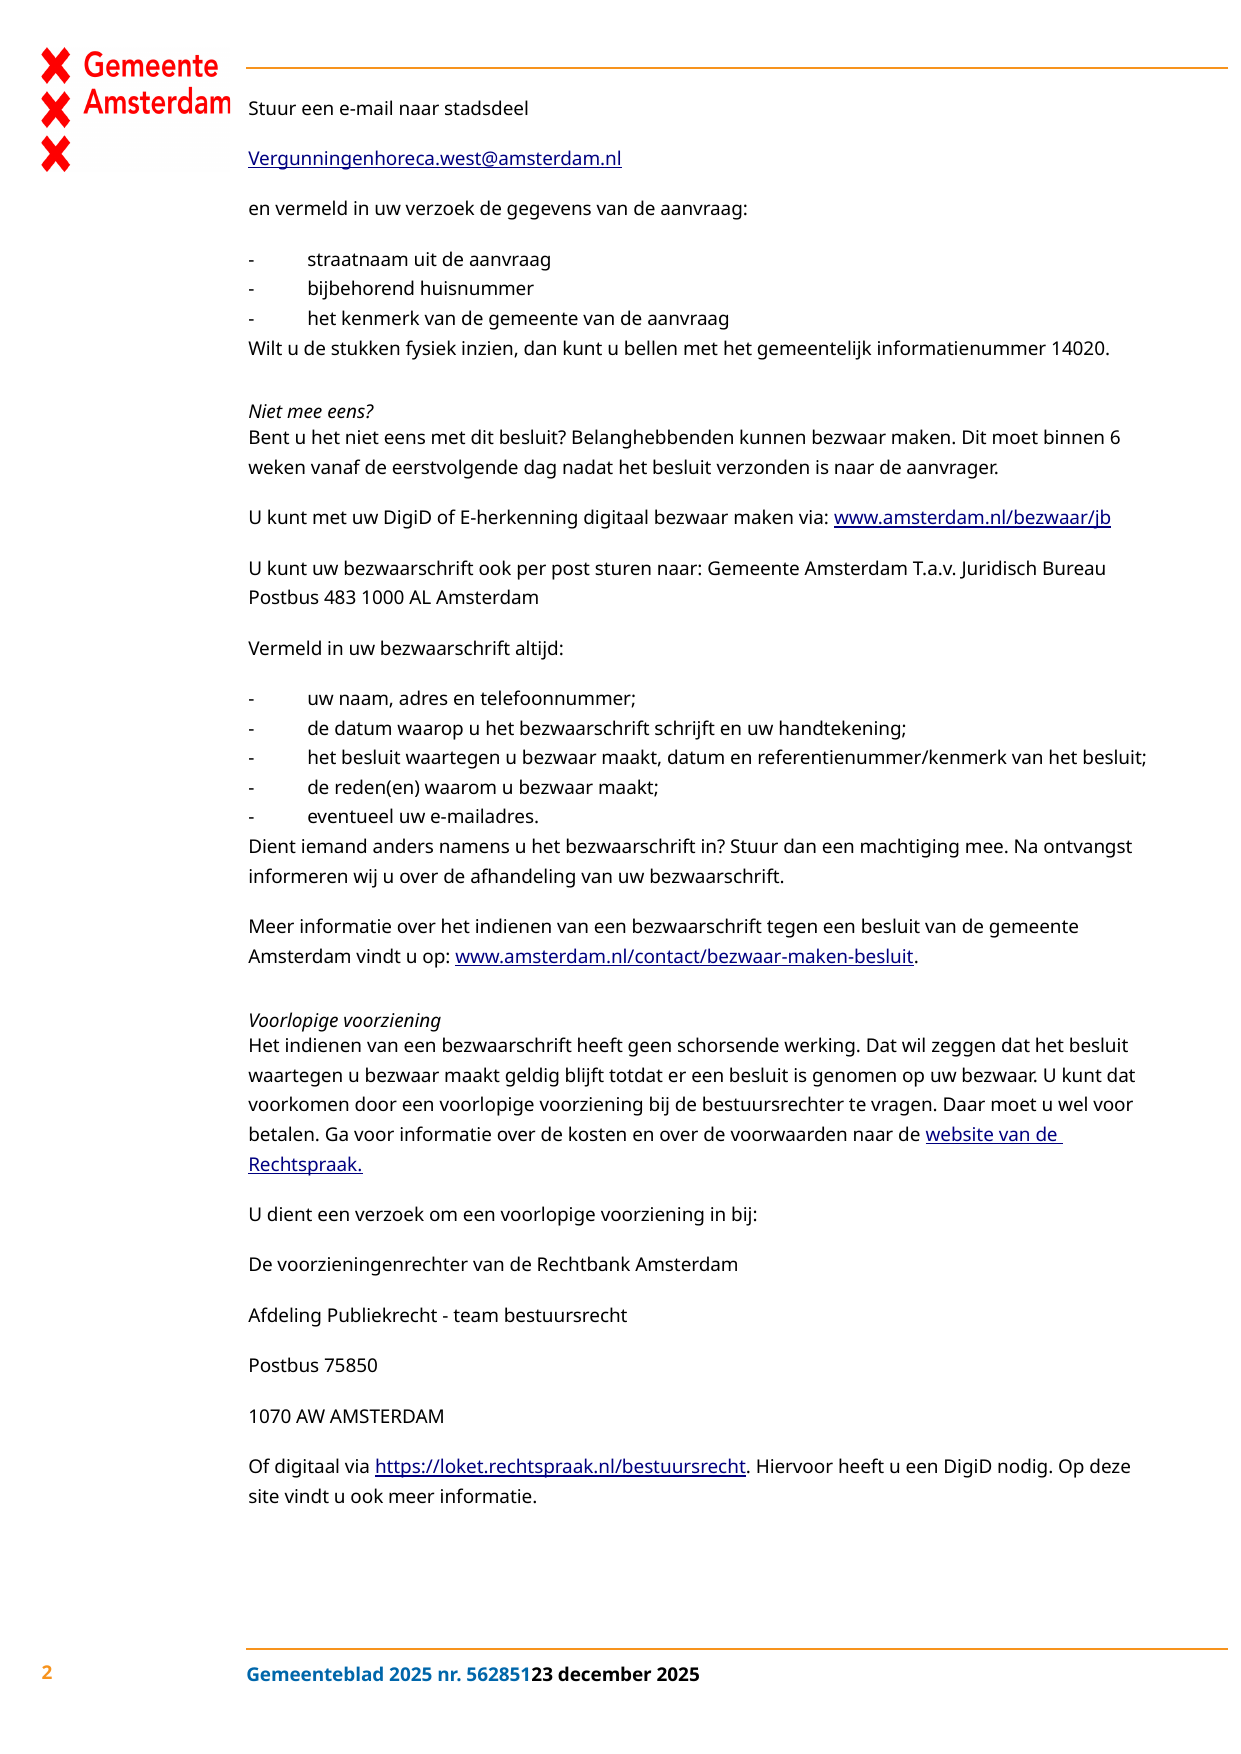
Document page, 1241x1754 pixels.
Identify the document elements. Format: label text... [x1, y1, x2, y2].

text Wilt u de stukken fysiek inzien, dan kunt u bellen met het gemeentelijk informatienummer 14020. [248, 335, 1152, 361]
text Niet mee eens? [248, 399, 1152, 424]
text Vermeld in uw bezwaarschrift altijd: [248, 635, 1152, 661]
list de datum waarop u het bezwaarschrift schrijft en uw handtekening; [248, 715, 1152, 741]
list het besluit waartegen u bezwaar maakt, datum en referentienummer/kenmerk van het besluit; [248, 744, 1152, 770]
list straatnaam uit de aanvraag [248, 246, 1152, 272]
list uw naam, adres en telefoonnummer; [248, 685, 1152, 711]
text 1070 AW AMSTERDAM [248, 1403, 1152, 1429]
text en vermeld in uw verzoek de gegevens van de aanvraag: [248, 196, 1152, 221]
text U kunt uw bezwaarschrift ook per post sturen naar: Gemeente Amsterdam T.a.v. Juridisch Bureau Postbus 483 1000 AL Amsterdam [248, 555, 1152, 610]
text Afdeling Publiekrecht - team bestuursrecht [248, 1302, 1152, 1328]
text Voorlopige voorziening [248, 1007, 1152, 1032]
list eventueel uw e-mailadres. [248, 804, 1152, 829]
text Bent u het niet eens met dit besluit? Belanghebbenden kunnen bezwaar maken. Dit moet binnen 6 weken vanaf de eerstvolgende dag nadat het besluit verzonden is naar de aanvrager. [248, 424, 1152, 480]
list het kenmerk van de gemeente van de aanvraag [248, 305, 1152, 331]
text U kunt met uw DigiD of E-herkenning digitaal bezwaar maken via: www.amsterdam.nl/bezwaar/jb [248, 504, 1152, 530]
picture [41, 47, 231, 172]
text De voorzieningenrechter van de Rechtbank Amsterdam [248, 1252, 1152, 1277]
text Vergunningenhoreca.west@amsterdam.nl [248, 145, 1152, 171]
text Het indienen van een bezwaarschrift heeft geen schorsende werking. Dat wil zeggen dat het besluit waartegen u bezwaar maakt geldig blijft totdat er een besluit is genomen op uw bezwaar. U kunt dat voorkomen door een voorlopige voorziening bij de bestuursrechter te vragen. Daar moet u wel voor betalen. Ga voor informatie over de kosten en over de voorwaarden naar de website van de Rechtspraak. [248, 1032, 1152, 1177]
list de reden(en) waarom u bezwaar maakt; [248, 774, 1152, 800]
text U dient een verzoek om een voorlopige voorziening in bij: [248, 1201, 1152, 1227]
text Of digitaal via https://loket.rechtspraak.nl/bestuursrecht. Hiervoor heeft u een DigiD nodig. Op deze site vindt u ook meer informatie. [248, 1453, 1152, 1509]
text Dient iemand anders namens u het bezwaarschrift in? Stuur dan een machtiging mee. Na ontvangst informeren wij u over de afhandeling van uw bezwaarschrift. [248, 833, 1152, 888]
text Meer informatie over het indienen van een bezwaarschrift tegen een besluit van de gemeente Amsterdam vindt u op: www.amsterdam.nl/contact/bezwaar-maken-besluit. [248, 913, 1152, 968]
text Postbus 75850 [248, 1352, 1152, 1378]
text Stuur een e-mail naar stadsdeel [248, 95, 1152, 121]
list bijbehorend huisnummer [248, 276, 1152, 301]
